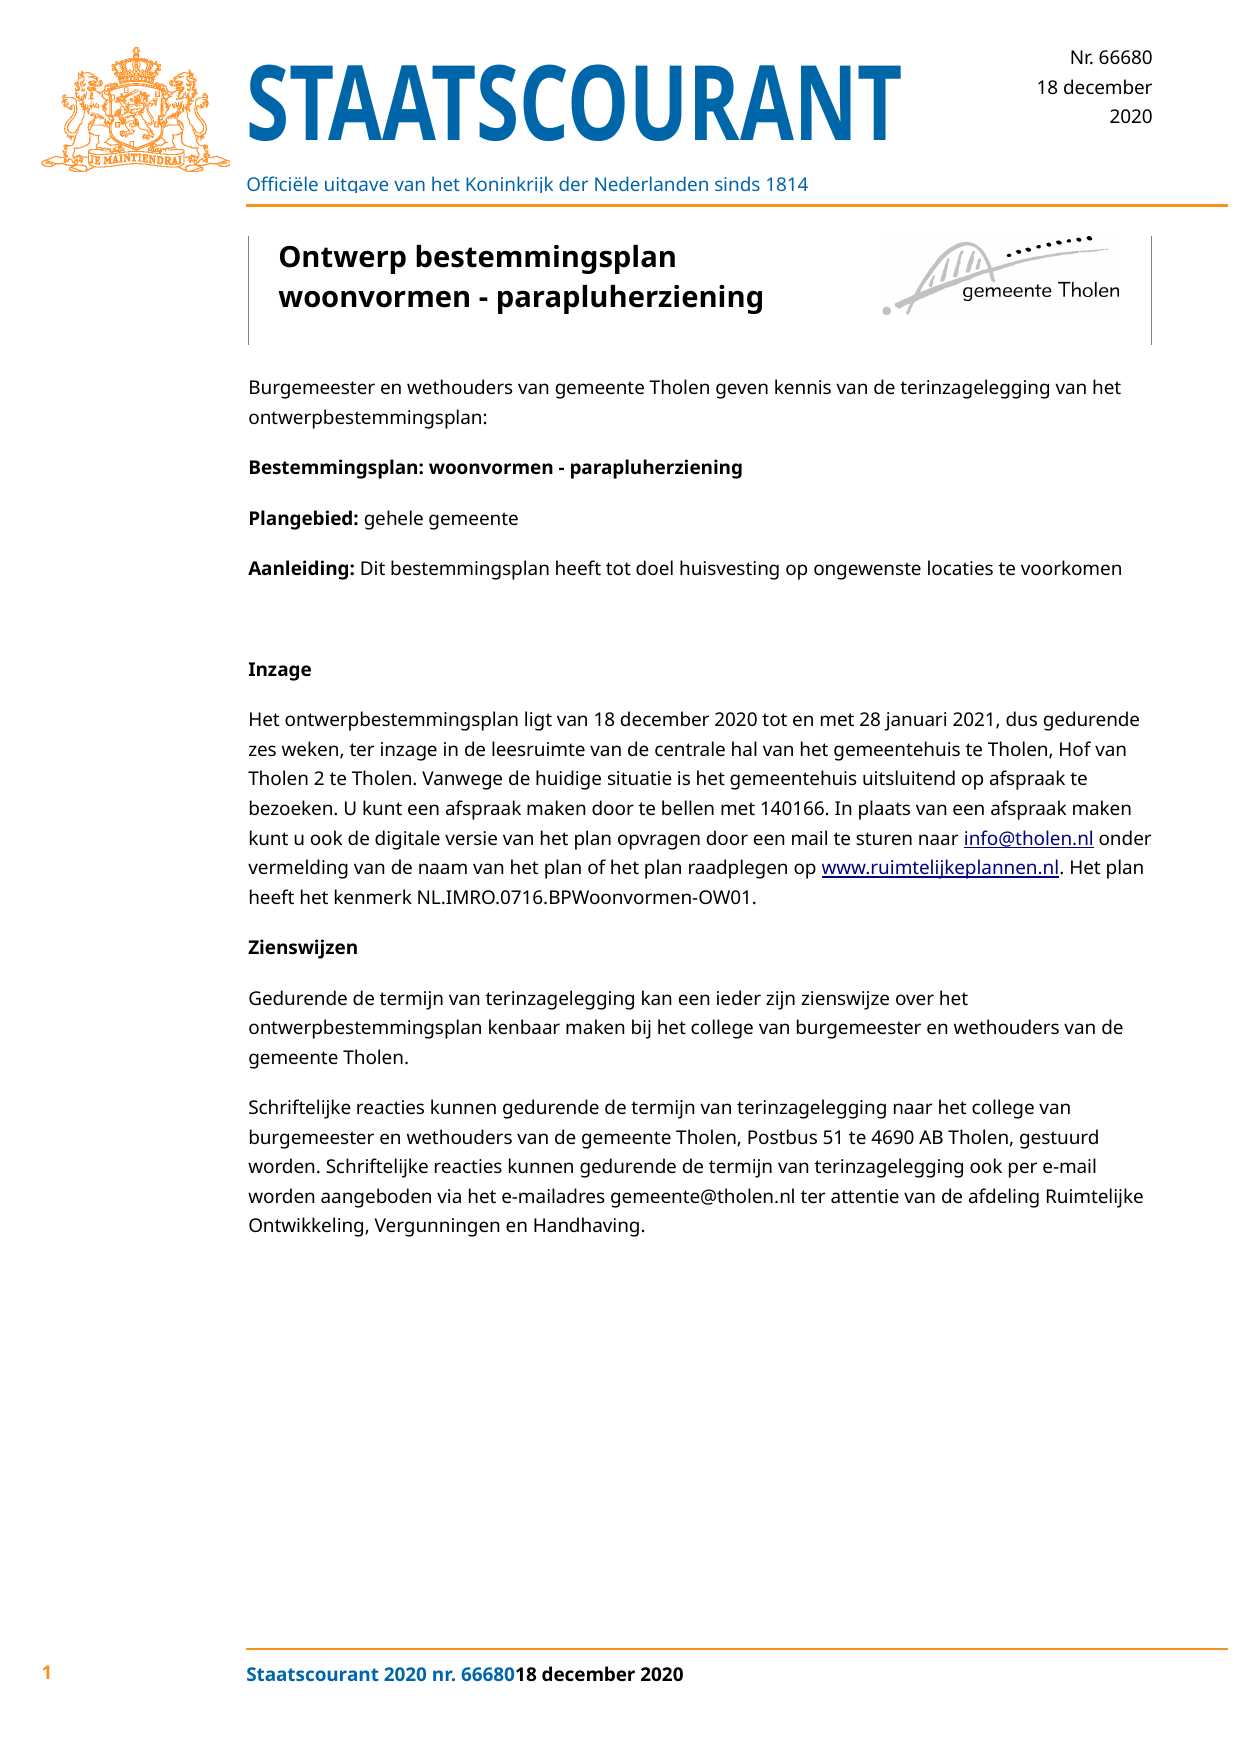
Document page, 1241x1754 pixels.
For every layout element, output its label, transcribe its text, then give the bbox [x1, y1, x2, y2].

text Gedurende de termijn van terinzagelegging kan een ieder zijn zienswijze over het ontwerpbestemmingsplan kenbaar maken bij het college van burgemeester en wethouders van de gemeente Tholen. [248, 985, 1152, 1069]
text Zienswijzen [248, 934, 1152, 960]
text Burgemeester en wethouders van gemeente Tholen geven kennis van de terinzagelegging van het ontwerpbestemmingsplan: [248, 374, 1152, 429]
text Inzage [248, 656, 1152, 682]
text Schriftelijke reacties kunnen gedurende de termijn van terinzagelegging naar het college van burgemeester en wethouders van de gemeente Tholen, Postbus 51 te 4690 AB Tholen, gestuurd worden. Schriftelijke reacties kunnen gedurende de termijn van terinzagelegging ook per e-mail worden aangeboden via het e-mailadres gemeente@tholen.nl ter attentie van de afdeling Ruimtelijke Ontwikkeling, Vergunningen en Handhaving. [248, 1094, 1152, 1238]
table_header [850, 236, 1151, 345]
table_header Ontwerp bestemmingsplan woonvormen - parapluherziening [249, 236, 850, 345]
text Het ontwerpbestemmingsplan ligt van 18 december 2020 tot en met 28 januari 2021, dus gedurende zes weken, ter inzage in de leesruimte van de centrale hal van het gemeentehuis te Tholen, Hof van Tholen 2 te Tholen. Vanwege de huidige situatie is het gemeentehuis uitsluitend op afspraak te bezoeken. U kunt een afspraak maken door te bellen met 140166. In plaats van een afspraak maken kunt u ook de digitale versie van het plan opvragen door een mail te sturen naar info@tholen.nl onder vermelding van de naam van het plan of het plan raadplegen op www.ruimtelijkeplannen.nl. Het plan heeft het kenmerk NL.IMRO.0716.BPWoonvormen-OW01. [248, 706, 1152, 909]
text Bestemmingsplan: woonvormen - parapluherziening [248, 454, 1152, 480]
picture [41, 47, 231, 172]
text Plangebied: gehele gemeente [248, 505, 1152, 530]
text Aanleiding: Dit bestemmingsplan heeft tot doel huisvesting op ongewenste locaties te voorkomen [248, 555, 1152, 581]
picture [882, 236, 1119, 315]
